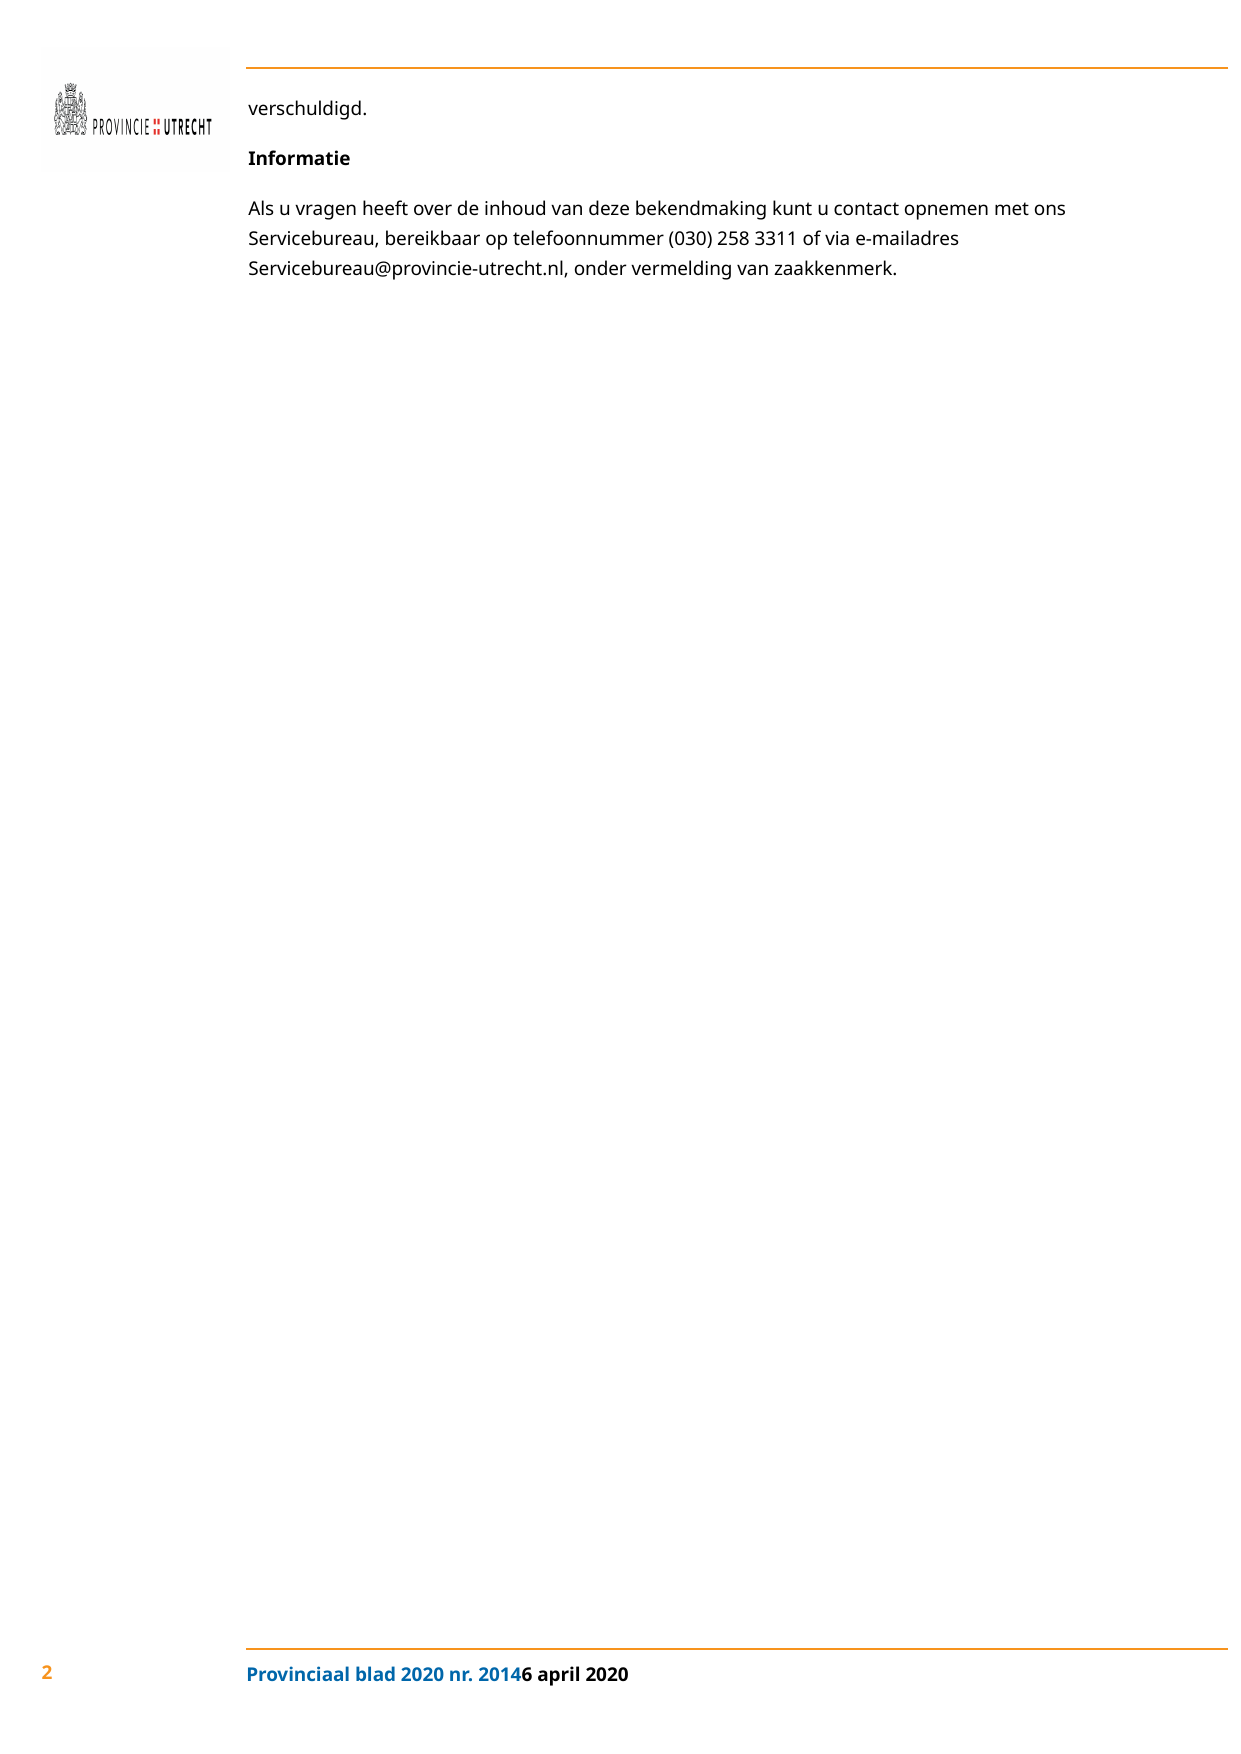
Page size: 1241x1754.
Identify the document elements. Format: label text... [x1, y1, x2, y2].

text verschuldigd. [248, 95, 1152, 121]
text Als u vragen heeft over de inhoud van deze bekendmaking kunt u contact opnemen met ons Servicebureau, bereikbaar op telefoonnummer (030) 258 3311 of via e-mailadres Servicebureau@provincie-utrecht.nl, onder vermelding van zaakkenmerk. [248, 196, 1152, 281]
text Informatie [248, 145, 1152, 171]
picture [41, 47, 231, 172]
